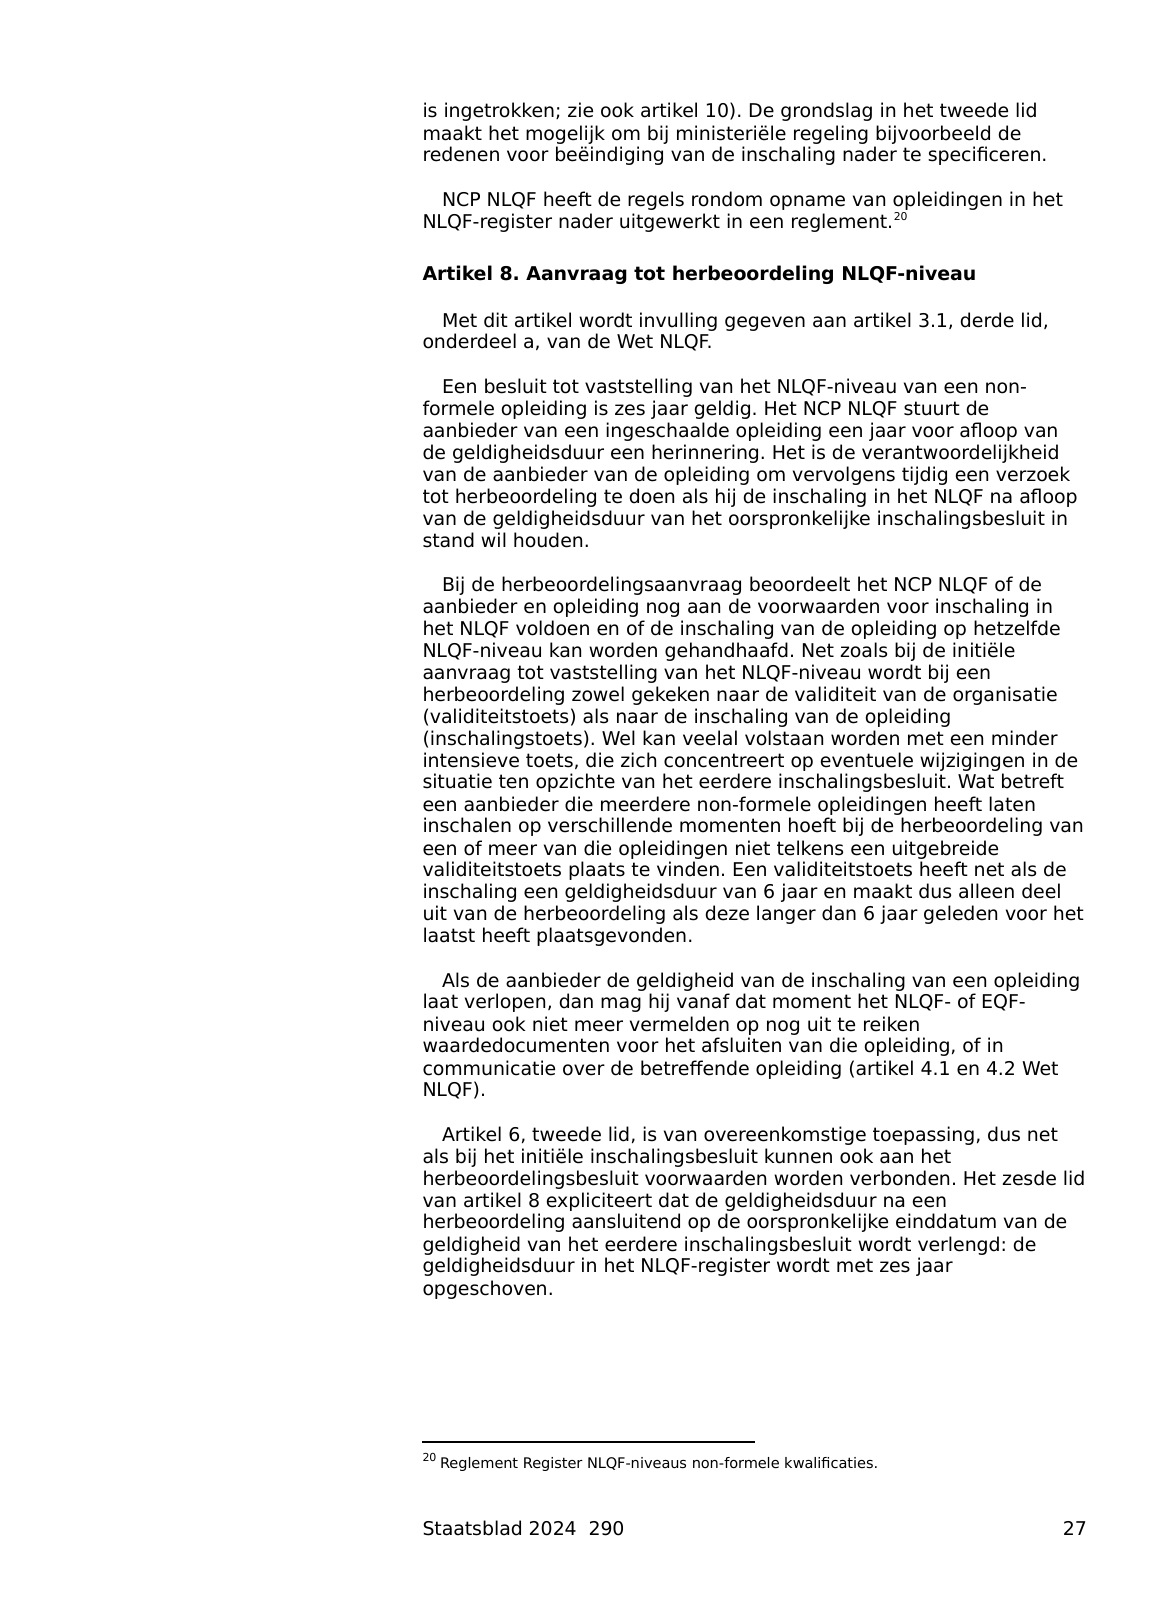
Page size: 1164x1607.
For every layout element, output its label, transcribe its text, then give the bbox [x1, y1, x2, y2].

text Een besluit tot vaststelling van het NLQF-niveau van een non-formele opleiding is zes jaar geldig. Het NCP NLQF stuurt de aanbieder van een ingeschaalde opleiding een jaar voor afloop van de geldigheidsduur een herinnering. Het is de verantwoordelijkheid van de aanbieder van de opleiding om vervolgens tijdig een verzoek tot herbeoordeling te doen als hij de inschaling in het NLQF na afloop van de geldigheidsduur van het oorspronkelijke inschalingsbesluit in stand wil houden. [422, 376, 1087, 551]
text Met dit artikel wordt invulling gegeven aan artikel 3.1, derde lid, onderdeel a, van de Wet NLQF. [422, 309, 1087, 353]
text Als de aanbieder de geldigheid van de inschaling van een opleiding laat verlopen, dan mag hij vanaf dat moment het NLQF- of EQF-niveau ook niet meer vermelden op nog uit te reiken waardedocumenten voor het afsluiten van die opleiding, of in communicatie over de betreffende opleiding (artikel 4.1 en 4.2 Wet NLQF). [422, 969, 1087, 1101]
text is ingetrokken; zie ook artikel 10). De grondslag in het tweede lid maakt het mogelijk om bij ministeriële regeling bijvoorbeeld de redenen voor beëindiging van de inschaling nader te specificeren. [422, 100, 1087, 166]
text Reglement Register NLQF-niveaus non-formele kwalificaties. [422, 1451, 1087, 1473]
subtitle Artikel 8. Aanvraag tot herbeoordeling NLQF-niveau [422, 262, 1087, 284]
text Artikel 6, tweede lid, is van overeenkomstige toepassing, dus net als bij het initiële inschalingsbesluit kunnen ook aan het herbeoordelingsbesluit voorwaarden worden verbonden. Het zesde lid van artikel 8 expliciteert dat de geldigheidsduur na een herbeoordeling aansluitend op de oorspronkelijke einddatum van de geldigheid van het eerdere inschalingsbesluit wordt verlengd: de geldigheidsduur in het NLQF-register wordt met zes jaar opgeschoven. [422, 1123, 1087, 1299]
text NCP NLQF heeft de regels rondom opname van opleidingen in het NLQF-register nader uitgewerkt in een reglement. [422, 188, 1087, 232]
text Bij de herbeoordelingsaanvraag beoordeelt het NCP NLQF of de aanbieder en opleiding nog aan de voorwaarden voor inschaling in het NLQF voldoen en of de inschaling van de opleiding op hetzelfde NLQF-niveau kan worden gehandhaafd. Net zoals bij de initiële aanvraag tot vaststelling van het NLQF-niveau wordt bij een herbeoordeling zowel gekeken naar de validiteit van de organisatie (validiteitstoets) als naar de inschaling van de opleiding (inschalingstoets). Wel kan veelal volstaan worden met een minder intensieve toets, die zich concentreert op eventuele wijzigingen in de situatie ten opzichte van het eerdere inschalingsbesluit. Wat betreft een aanbieder die meerdere non-formele opleidingen heeft laten inschalen op verschillende momenten hoeft bij de herbeoordeling van een of meer van die opleidingen niet telkens een uitgebreide validiteitstoets plaats te vinden. Een validiteitstoets heeft net als de inschaling een geldigheidsduur van 6 jaar en maakt dus alleen deel uit van de herbeoordeling als deze langer dan 6 jaar geleden voor het laatst heeft plaatsgevonden. [422, 574, 1087, 947]
